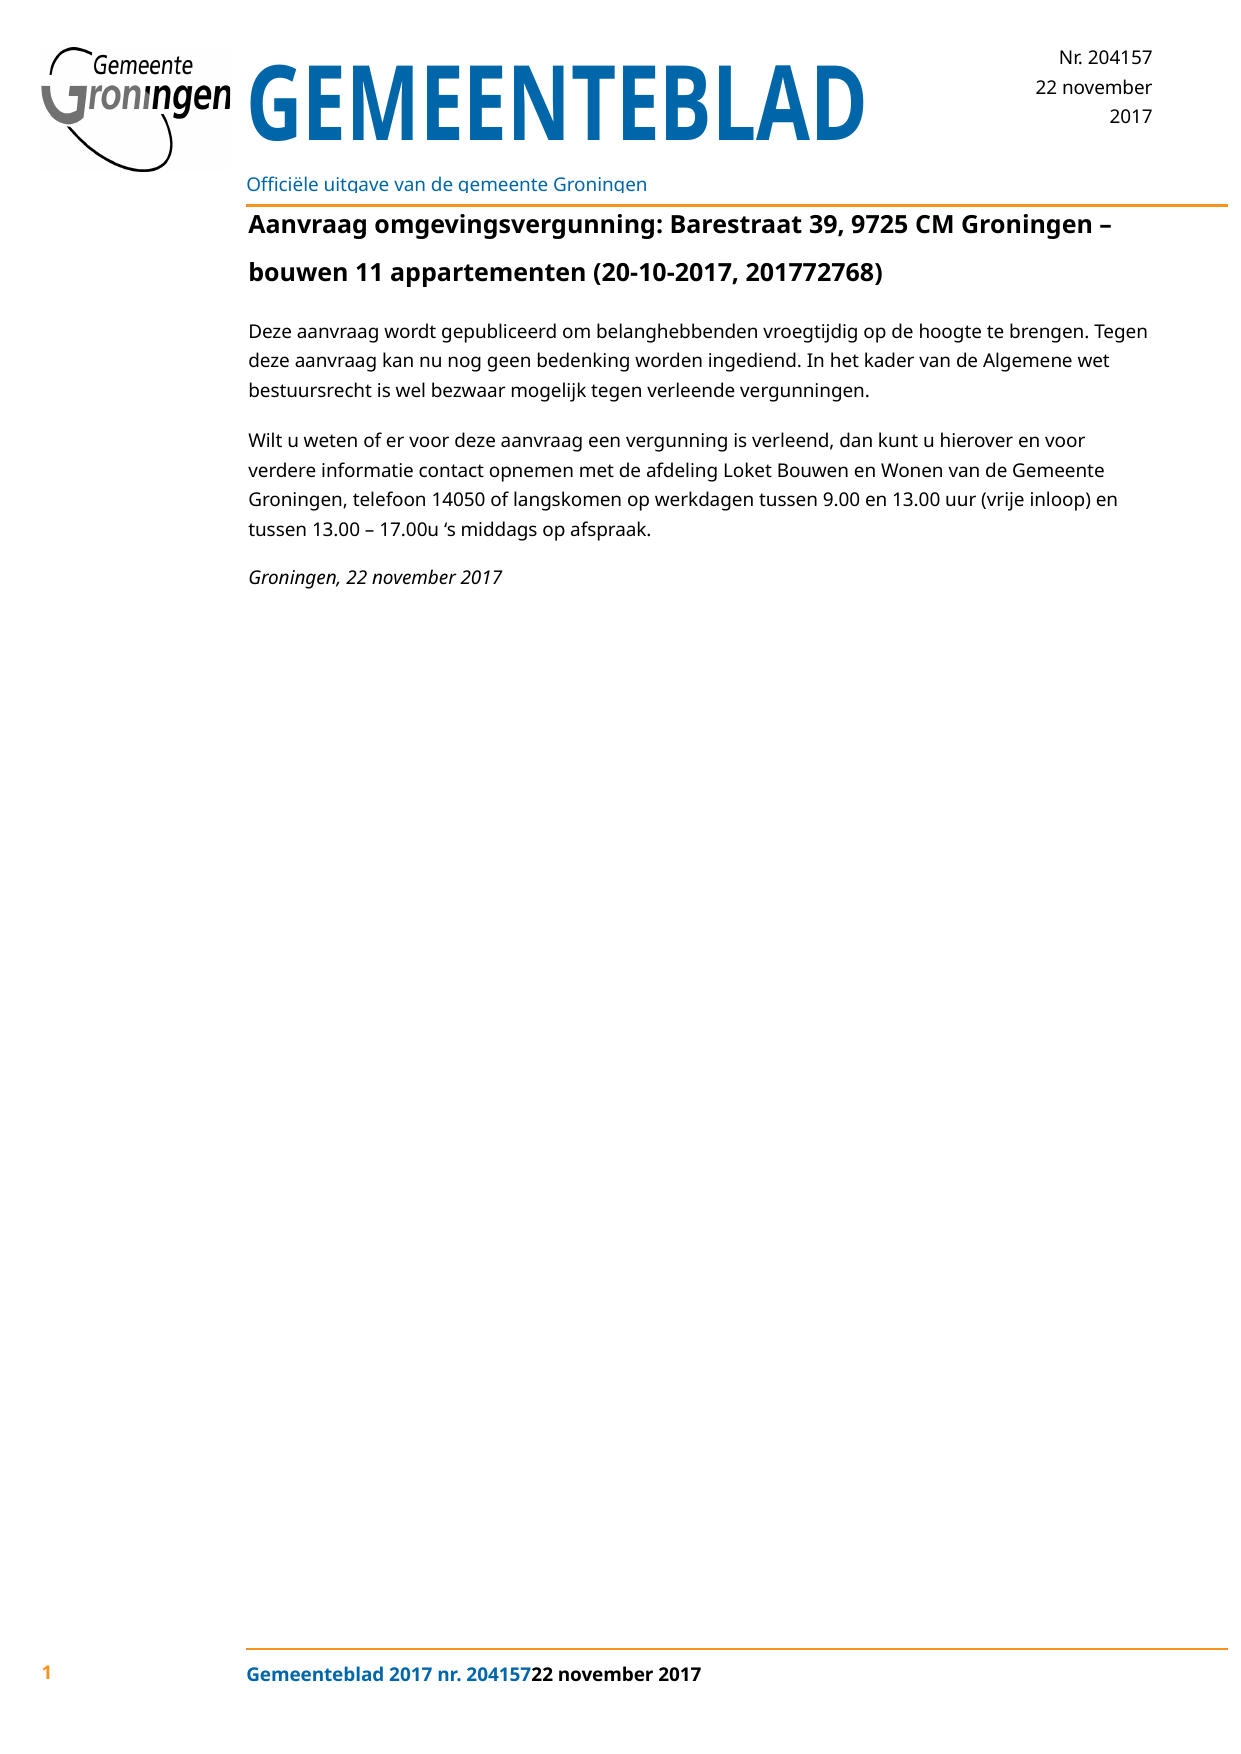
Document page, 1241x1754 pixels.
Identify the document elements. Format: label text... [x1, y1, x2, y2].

picture [41, 47, 231, 172]
text Aanvraag omgevingsvergunning: Barestraat 39, 9725 CM Groningen – bouwen 11 appartementen (20-10-2017, 201772768) [248, 207, 1152, 288]
text Groningen, 22 november 2017 [248, 564, 1152, 590]
text Wilt u weten of er voor deze aanvraag een vergunning is verleend, dan kunt u hierover en voor verdere informatie contact opnemen met de afdeling Loket Bouwen en Wonen van de Gemeente Groningen, telefoon 14050 of langskomen op werkdagen tussen 9.00 en 13.00 uur (vrije inloop) en tussen 13.00 – 17.00u ‘s middags op afspraak. [248, 427, 1152, 542]
text Deze aanvraag wordt gepubliceerd om belanghebbenden vroegtijdig op de hoogte te brengen. Tegen deze aanvraag kan nu nog geen bedenking worden ingediend. In het kader van de Algemene wet bestuursrecht is wel bezwaar mogelijk tegen verleende vergunningen. [248, 318, 1152, 403]
